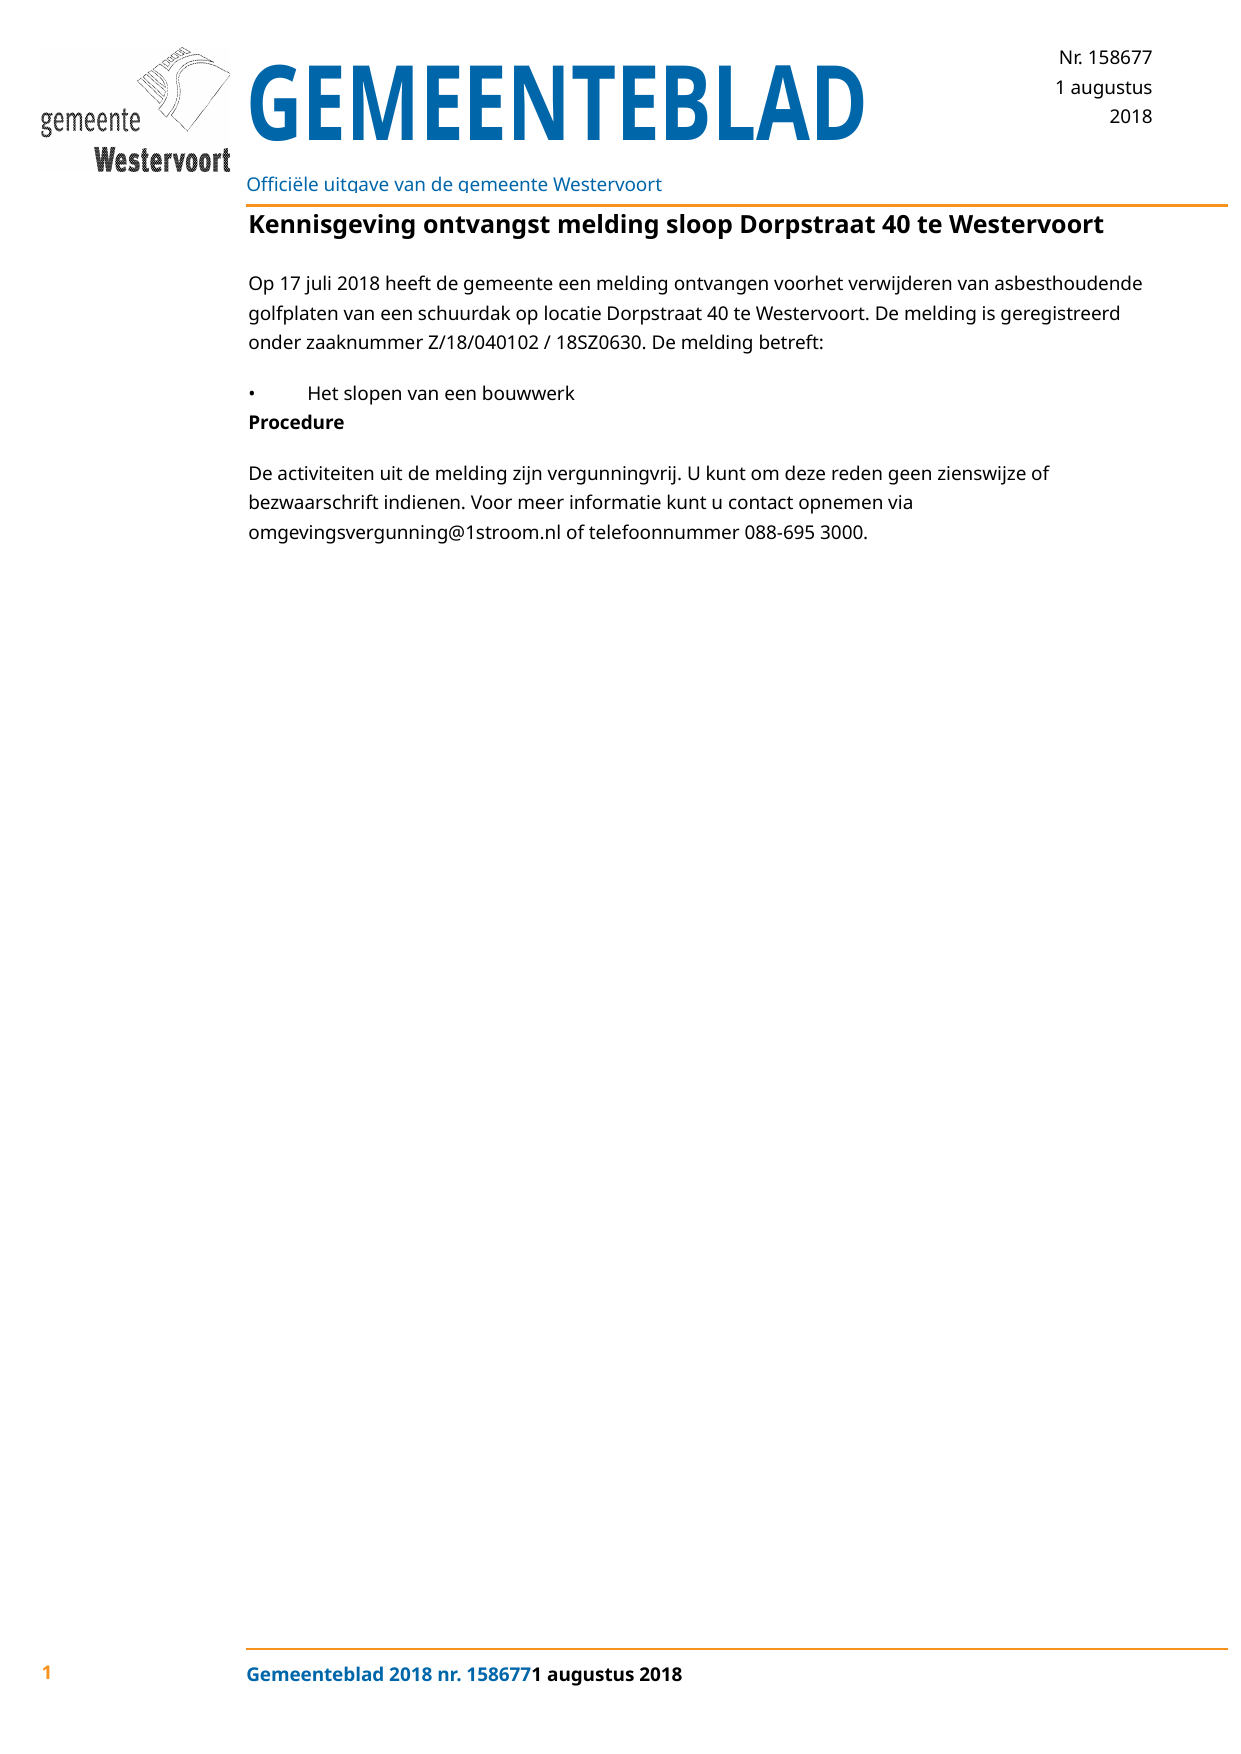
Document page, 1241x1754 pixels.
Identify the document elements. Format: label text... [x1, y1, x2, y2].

text Op 17 juli 2018 heeft de gemeente een melding ontvangen voorhet verwijderen van asbesthoudende golfplaten van een schuurdak op locatie Dorpstraat 40 te Westervoort. De melding is geregistreerd onder zaaknummer Z/18/040102 / 18SZ0630. De melding betreft: [248, 270, 1152, 355]
text Kennisgeving ontvangst melding sloop Dorpstraat 40 te Westervoort [248, 207, 1152, 241]
picture [41, 47, 231, 172]
list Het slopen van een bouwwerk [248, 380, 1152, 406]
text De activiteiten uit de melding zijn vergunningvrij. U kunt om deze reden geen zienswijze of bezwaarschrift indienen. Voor meer informatie kunt u contact opnemen via omgevingsvergunning@1stroom.nl of telefoonnummer 088-695 3000. [248, 460, 1152, 545]
text Procedure [248, 409, 1152, 435]
